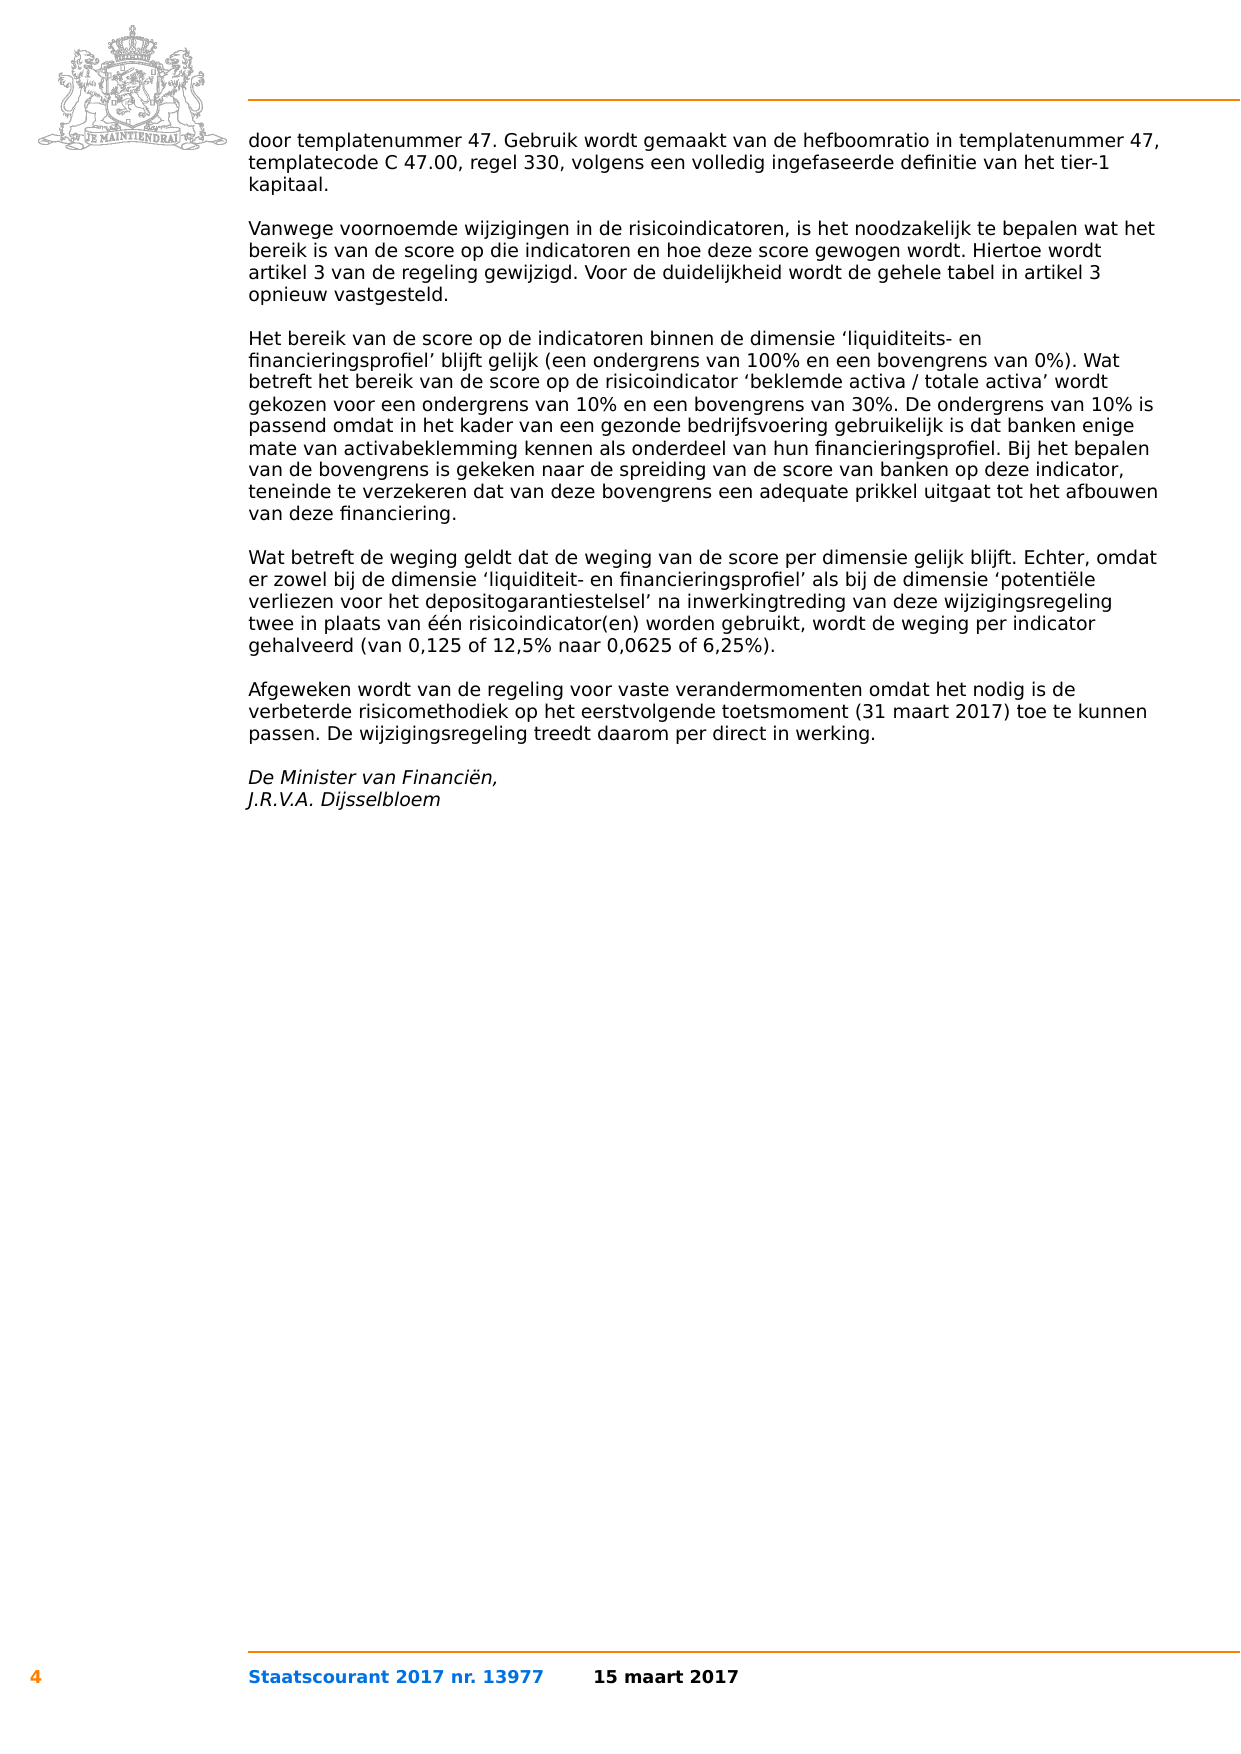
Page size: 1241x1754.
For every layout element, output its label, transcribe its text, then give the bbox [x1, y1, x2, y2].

text De Minister van Financiën, J.R.V.A. Dijsselbloem [248, 767, 1163, 811]
text door templatenummer 47. Gebruik wordt gemaakt van de hefboomratio in templatenummer 47, templatecode C 47.00, regel 330, volgens een volledig ingefaseerde definitie van het tier-1 kapitaal. [248, 130, 1163, 196]
text Wat betreft de weging geldt dat de weging van de score per dimensie gelijk blijft. Echter, omdat er zowel bij de dimensie ‘liquiditeit- en financieringsprofiel’ als bij de dimensie ‘potentiële verliezen voor het depositogarantiestelsel’ na inwerkingtreding van deze wijzigingsregeling twee in plaats van één risicoindicator(en) worden gebruikt, wordt de weging per indicator gehalveerd (van 0,125 of 12,5% naar 0,0625 of 6,25%). [248, 547, 1163, 657]
text Vanwege voornoemde wijzigingen in de risicoindicatoren, is het noodzakelijk te bepalen wat het bereik is van de score op die indicatoren en hoe deze score gewogen wordt. Hiertoe wordt artikel 3 van de regeling gewijzigd. Voor de duidelijkheid wordt de gehele tabel in artikel 3 opnieuw vastgesteld. [248, 218, 1163, 306]
picture [38, 25, 227, 150]
text Het bereik van de score op de indicatoren binnen de dimensie ‘liquiditeits- en financieringsprofiel’ blijft gelijk (een ondergrens van 100% en een bovengrens van 0%). Wat betreft het bereik van de score op de risicoindicator ‘beklemde activa / totale activa’ wordt gekozen voor een ondergrens van 10% en een bovengrens van 30%. De ondergrens van 10% is passend omdat in het kader van een gezonde bedrijfsvoering gebruikelijk is dat banken enige mate van activabeklemming kennen als onderdeel van hun financieringsprofiel. Bij het bepalen van de bovengrens is gekeken naar de spreiding van de score van banken op deze indicator, teneinde te verzekeren dat van deze bovengrens een adequate prikkel uitgaat tot het afbouwen van deze financiering. [248, 327, 1163, 525]
text Afgeweken wordt van de regeling voor vaste verandermomenten omdat het nodig is de verbeterde risicomethodiek op het eerstvolgende toetsmoment (31 maart 2017) toe te kunnen passen. De wijzigingsregeling treedt daarom per direct in werking. [248, 679, 1163, 745]
